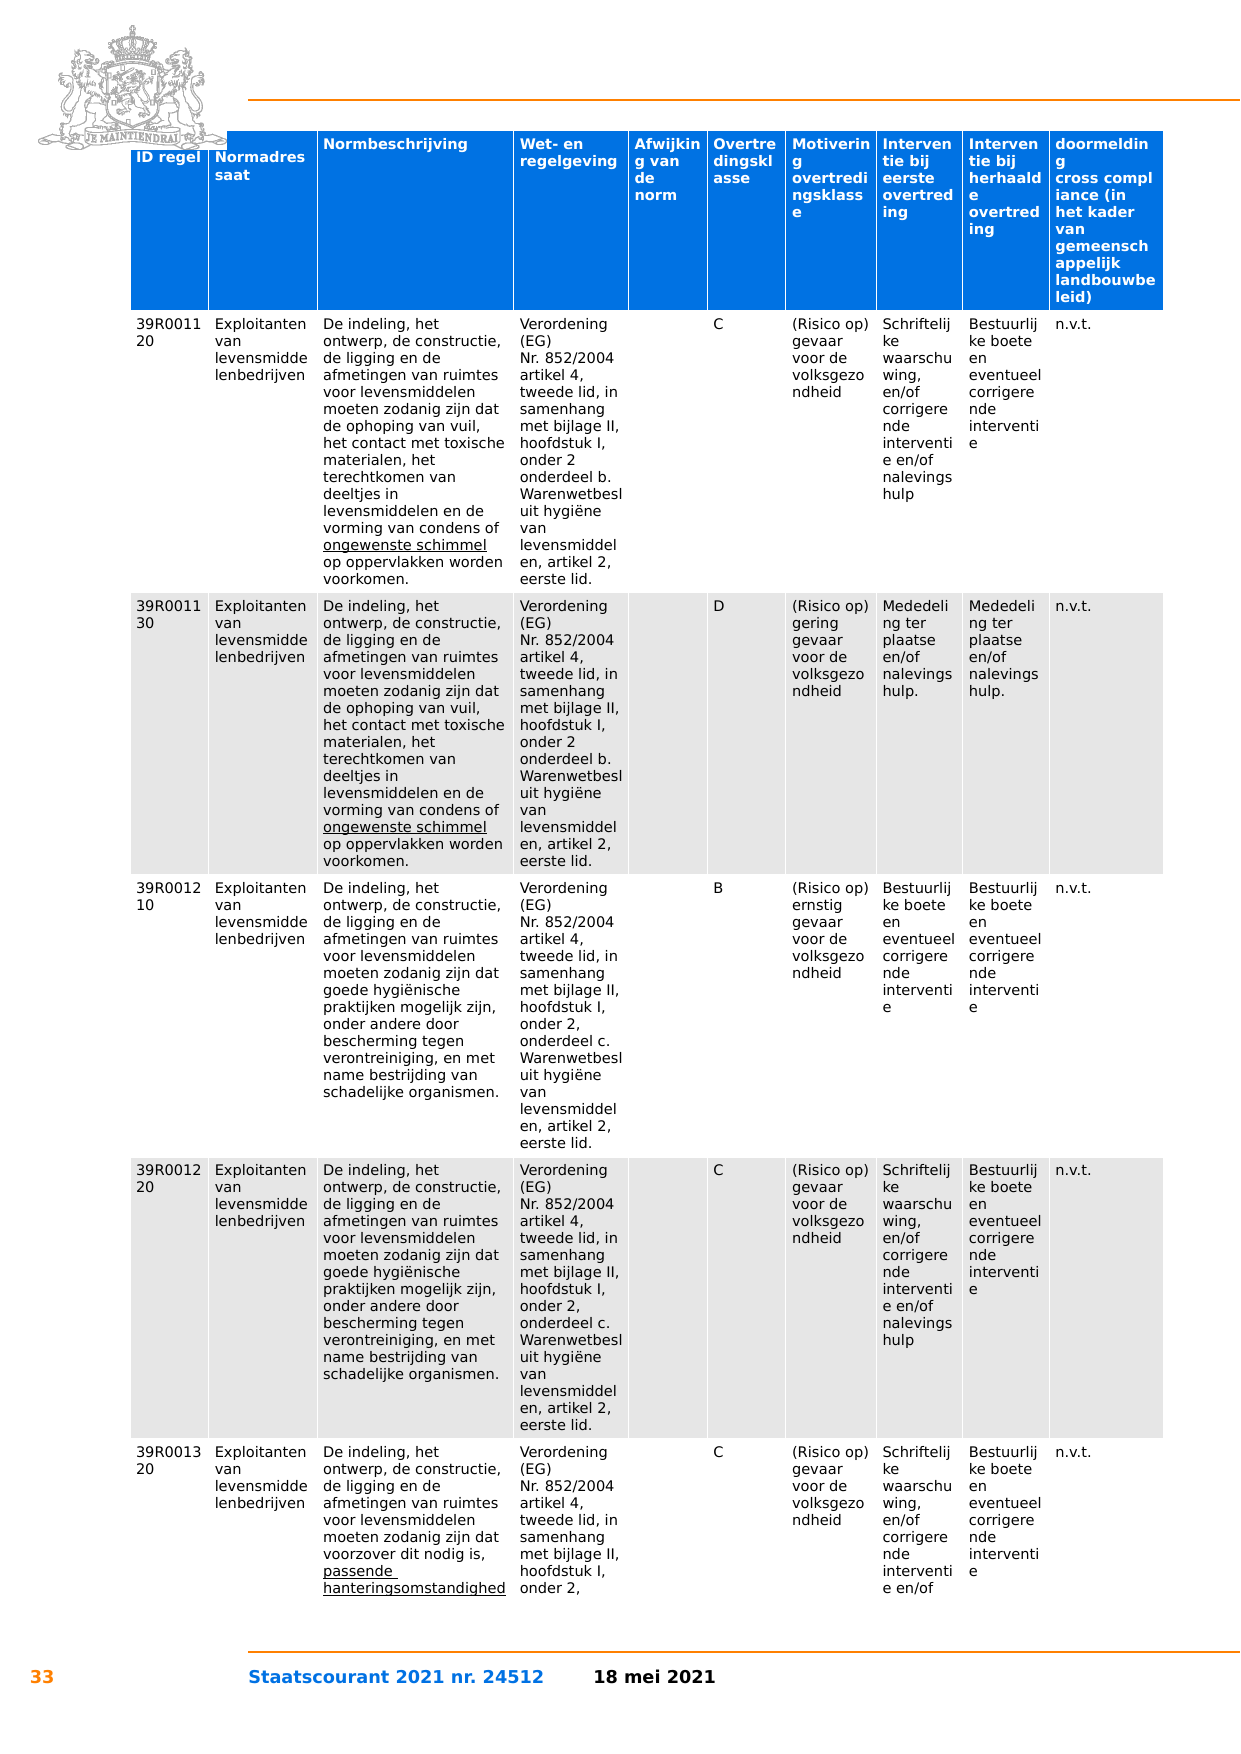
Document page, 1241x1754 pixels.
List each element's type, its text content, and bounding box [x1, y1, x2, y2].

table_cell (Risico op) gevaar voor de volksgezondheid [786, 1440, 876, 1602]
table_cell D [708, 593, 785, 874]
table_cell C [708, 1158, 785, 1438]
table_cell De indeling, het ontwerp, de constructie, de ligging en de afmetingen van ruimtes voor levensmiddelen moeten zodanig zijn dat goede hygiënische praktijken mogelijk zijn, onder andere door bescherming tegen verontreiniging, en met name bestrijding van schadelijke organismen. [318, 1158, 513, 1438]
table_cell Verordening (EG) Nr. 852/2004 artikel 4, tweede lid, in samenhang met bijlage II, hoofdstuk I, onder 2, [514, 1440, 628, 1602]
table_cell Bestuurlijke boete en eventueel corrigerende interventie [877, 875, 962, 1156]
table_cell n.v.t. [1050, 875, 1163, 1156]
table_cell 39R001320 [131, 1440, 208, 1602]
table_cell Exploitanten van levensmiddelenbedrijven [209, 1158, 317, 1438]
table_header Motivering overtredingsklasse [786, 131, 876, 310]
table_cell (Risico op) gering gevaar voor de volksgezondheid [786, 593, 876, 874]
table_header Interventie bij eerste overtreding [877, 131, 962, 310]
table_cell 39R001220 [131, 1158, 208, 1438]
table_cell n.v.t. [1050, 1158, 1163, 1438]
table_header Wet- en regelgeving [514, 131, 628, 310]
table_cell [629, 593, 707, 874]
table_cell Exploitanten van levensmiddelenbedrijven [209, 875, 317, 1156]
table_cell Bestuurlijke boete en eventueel corrigerende interventie [963, 1440, 1049, 1602]
table_cell Bestuurlijke boete en eventueel corrigerende interventie [963, 311, 1049, 592]
table_cell [629, 1440, 707, 1602]
table_cell C [708, 311, 785, 592]
table_header Normbeschrijving [318, 131, 513, 310]
table_cell n.v.t. [1050, 1440, 1163, 1602]
table_cell Mededeling ter plaatse en/of nalevingshulp. [963, 593, 1049, 874]
table_cell Verordening (EG) Nr. 852/2004 artikel 4, tweede lid, in samenhang met bijlage II, hoofdstuk I, onder 2, onderdeel c. Warenwetbesluit hygiëne van levensmiddelen, artikel 2, eerste lid. [514, 875, 628, 1156]
table_cell Mededeling ter plaatse en/of nalevingshulp. [877, 593, 962, 874]
table_header Normadressaat [209, 131, 317, 310]
table_cell B [708, 875, 785, 1156]
table_cell De indeling, het ontwerp, de constructie, de ligging en de afmetingen van ruimtes voor levensmiddelen moeten zodanig zijn dat de ophoping van vuil, het contact met toxische materialen, het terechtkomen van deeltjes in levensmiddelen en de vorming van condens of ongewenste schimmel op oppervlakken worden voorkomen. [318, 593, 513, 874]
table_cell C [708, 1440, 785, 1602]
table_cell (Risico op) gevaar voor de volksgezondheid [786, 1158, 876, 1438]
table_cell Schriftelijke waarschuwing, en/of corrigerende interventie en/of [877, 1440, 962, 1602]
table_cell [629, 875, 707, 1156]
table_cell (Risico op) gevaar voor de volksgezondheid [786, 311, 876, 592]
table_cell De indeling, het ontwerp, de constructie, de ligging en de afmetingen van ruimtes voor levensmiddelen moeten zodanig zijn dat voorzover dit nodig is, passende hanteringsomstandighed [318, 1440, 513, 1602]
table_cell Schriftelijke waarschuwing, en/of corrigerende interventie en/of nalevingshulp [877, 1158, 962, 1438]
table_cell Bestuurlijke boete en eventueel corrigerende interventie [963, 875, 1049, 1156]
table_header Interventie bij herhaalde overtreding [963, 131, 1049, 310]
table_cell (Risico op) ernstig gevaar voor de volksgezondheid [786, 875, 876, 1156]
table_cell n.v.t. [1050, 311, 1163, 592]
table_header ID regel [131, 150, 208, 310]
table_cell Bestuurlijke boete en eventueel corrigerende interventie [963, 1158, 1049, 1438]
table_cell Schriftelijke waarschuwing, en/of corrigerende interventie en/of nalevingshulp [877, 311, 962, 592]
table_cell Verordening (EG) Nr. 852/2004 artikel 4, tweede lid, in samenhang met bijlage II, hoofdstuk I, onder 2 onderdeel b. Warenwetbesluit hygiëne van levensmiddelen, artikel 2, eerste lid. [514, 593, 628, 874]
table_cell [629, 311, 707, 592]
table_header doormelding cross compliance (in het kader van gemeenschappelijk landbouwbeleid) [1050, 131, 1163, 310]
table_cell Exploitanten van levensmiddelenbedrijven [209, 593, 317, 874]
table_cell Exploitanten van levensmiddelenbedrijven [209, 1440, 317, 1602]
table_cell De indeling, het ontwerp, de constructie, de ligging en de afmetingen van ruimtes voor levensmiddelen moeten zodanig zijn dat goede hygiënische praktijken mogelijk zijn, onder andere door bescherming tegen verontreiniging, en met name bestrijding van schadelijke organismen. [318, 875, 513, 1156]
table_cell n.v.t. [1050, 593, 1163, 874]
table_cell 39R001120 [131, 311, 208, 592]
table_cell Exploitanten van levensmiddelenbedrijven [209, 311, 317, 592]
table_cell [629, 1158, 707, 1438]
table_cell Verordening (EG) Nr. 852/2004 artikel 4, tweede lid, in samenhang met bijlage II, hoofdstuk I, onder 2 onderdeel b. Warenwetbesluit hygiëne van levensmiddelen, artikel 2, eerste lid. [514, 311, 628, 592]
table_cell De indeling, het ontwerp, de constructie, de ligging en de afmetingen van ruimtes voor levensmiddelen moeten zodanig zijn dat de ophoping van vuil, het contact met toxische materialen, het terechtkomen van deeltjes in levensmiddelen en de vorming van condens of ongewenste schimmel op oppervlakken worden voorkomen. [318, 311, 513, 592]
table_header Overtredingsklasse [708, 131, 785, 310]
table_header Afwijking van de norm [629, 131, 707, 310]
picture [38, 25, 227, 150]
table_cell 39R001210 [131, 875, 208, 1156]
table_cell 39R001130 [131, 593, 208, 874]
table_cell Verordening (EG) Nr. 852/2004 artikel 4, tweede lid, in samenhang met bijlage II, hoofdstuk I, onder 2, onderdeel c. Warenwetbesluit hygiëne van levensmiddelen, artikel 2, eerste lid. [514, 1158, 628, 1438]
